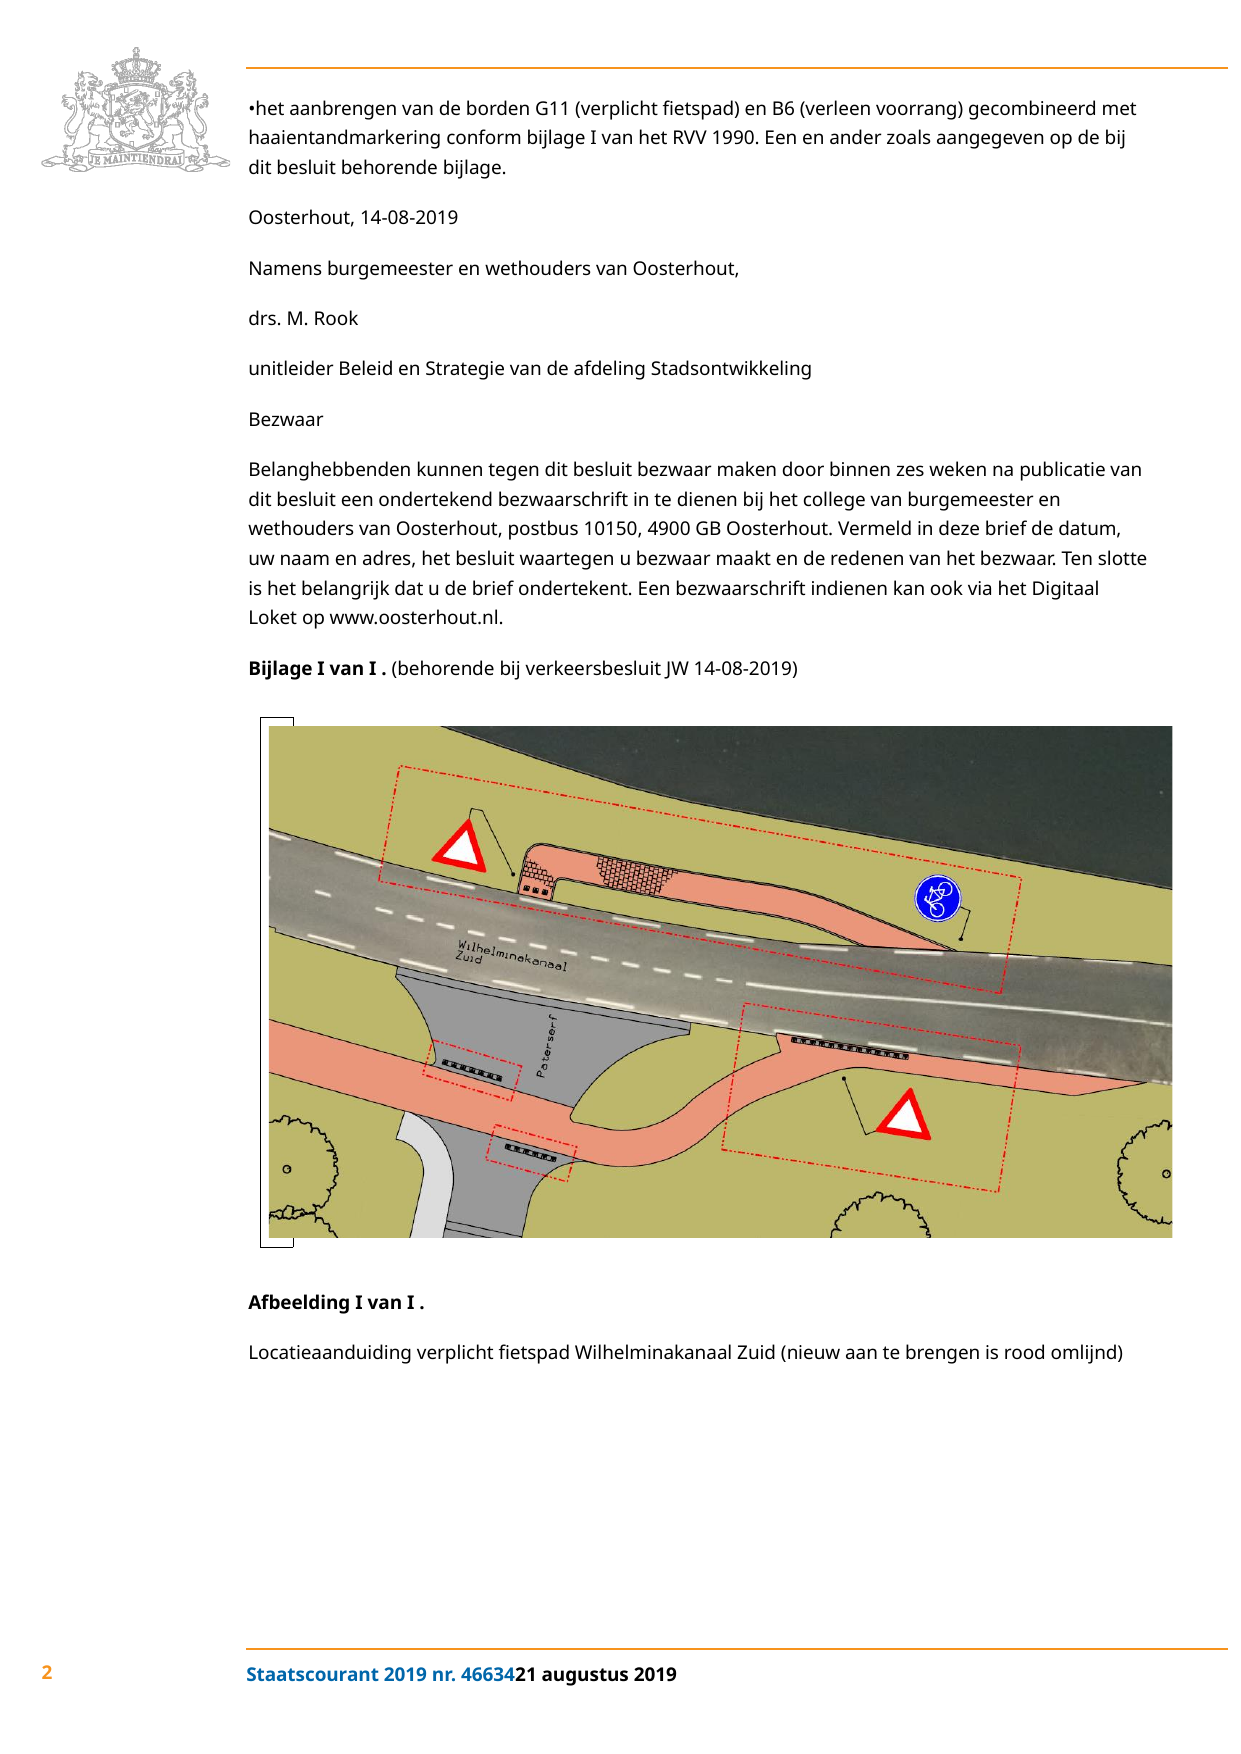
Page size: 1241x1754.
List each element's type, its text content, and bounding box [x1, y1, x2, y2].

text Locatieaanduiding verplicht fietspad Wilhelminakanaal Zuid (nieuw aan te brengen is rood omlijnd) [248, 1339, 1152, 1365]
text •het aanbrengen van de borden G11 (verplicht fietspad) en B6 (verleen voorrang) gecombineerd met haaientandmarkering conform bijlage I van het RVV 1990. Een en ander zoals aangegeven op de bij dit besluit behorende bijlage. [248, 95, 1152, 180]
text unitleider Beleid en Strategie van de afdeling Stadsontwikkeling [248, 356, 1152, 381]
text drs. M. Rook [248, 305, 1152, 331]
text Bijlage I van I . (behorende bij verkeersbesluit JW 14-08-2019) [248, 655, 1152, 681]
text Belanghebbenden kunnen tegen dit besluit bezwaar maken door binnen zes weken na publicatie van dit besluit een ondertekend bezwaarschrift in te dienen bij het college van burgemeester en wethouders van Oosterhout, postbus 10150, 4900 GB Oosterhout. Vermeld in deze brief de datum, uw naam en adres, het besluit waartegen u bezwaar maakt en de redenen van het bezwaar. Ten slotte is het belangrijk dat u de brief ondertekent. Een bezwaarschrift indienen kan ook via het Digitaal Loket op www.oosterhout.nl. [248, 456, 1152, 630]
text Oosterhout, 14-08-2019 [248, 204, 1152, 230]
picture [41, 47, 231, 172]
text Bezwaar [248, 406, 1152, 432]
picture [268, 726, 1173, 1238]
text Afbeelding I van I . [248, 1289, 1152, 1314]
text Namens burgemeester en wethouders van Oosterhout, [248, 255, 1152, 281]
